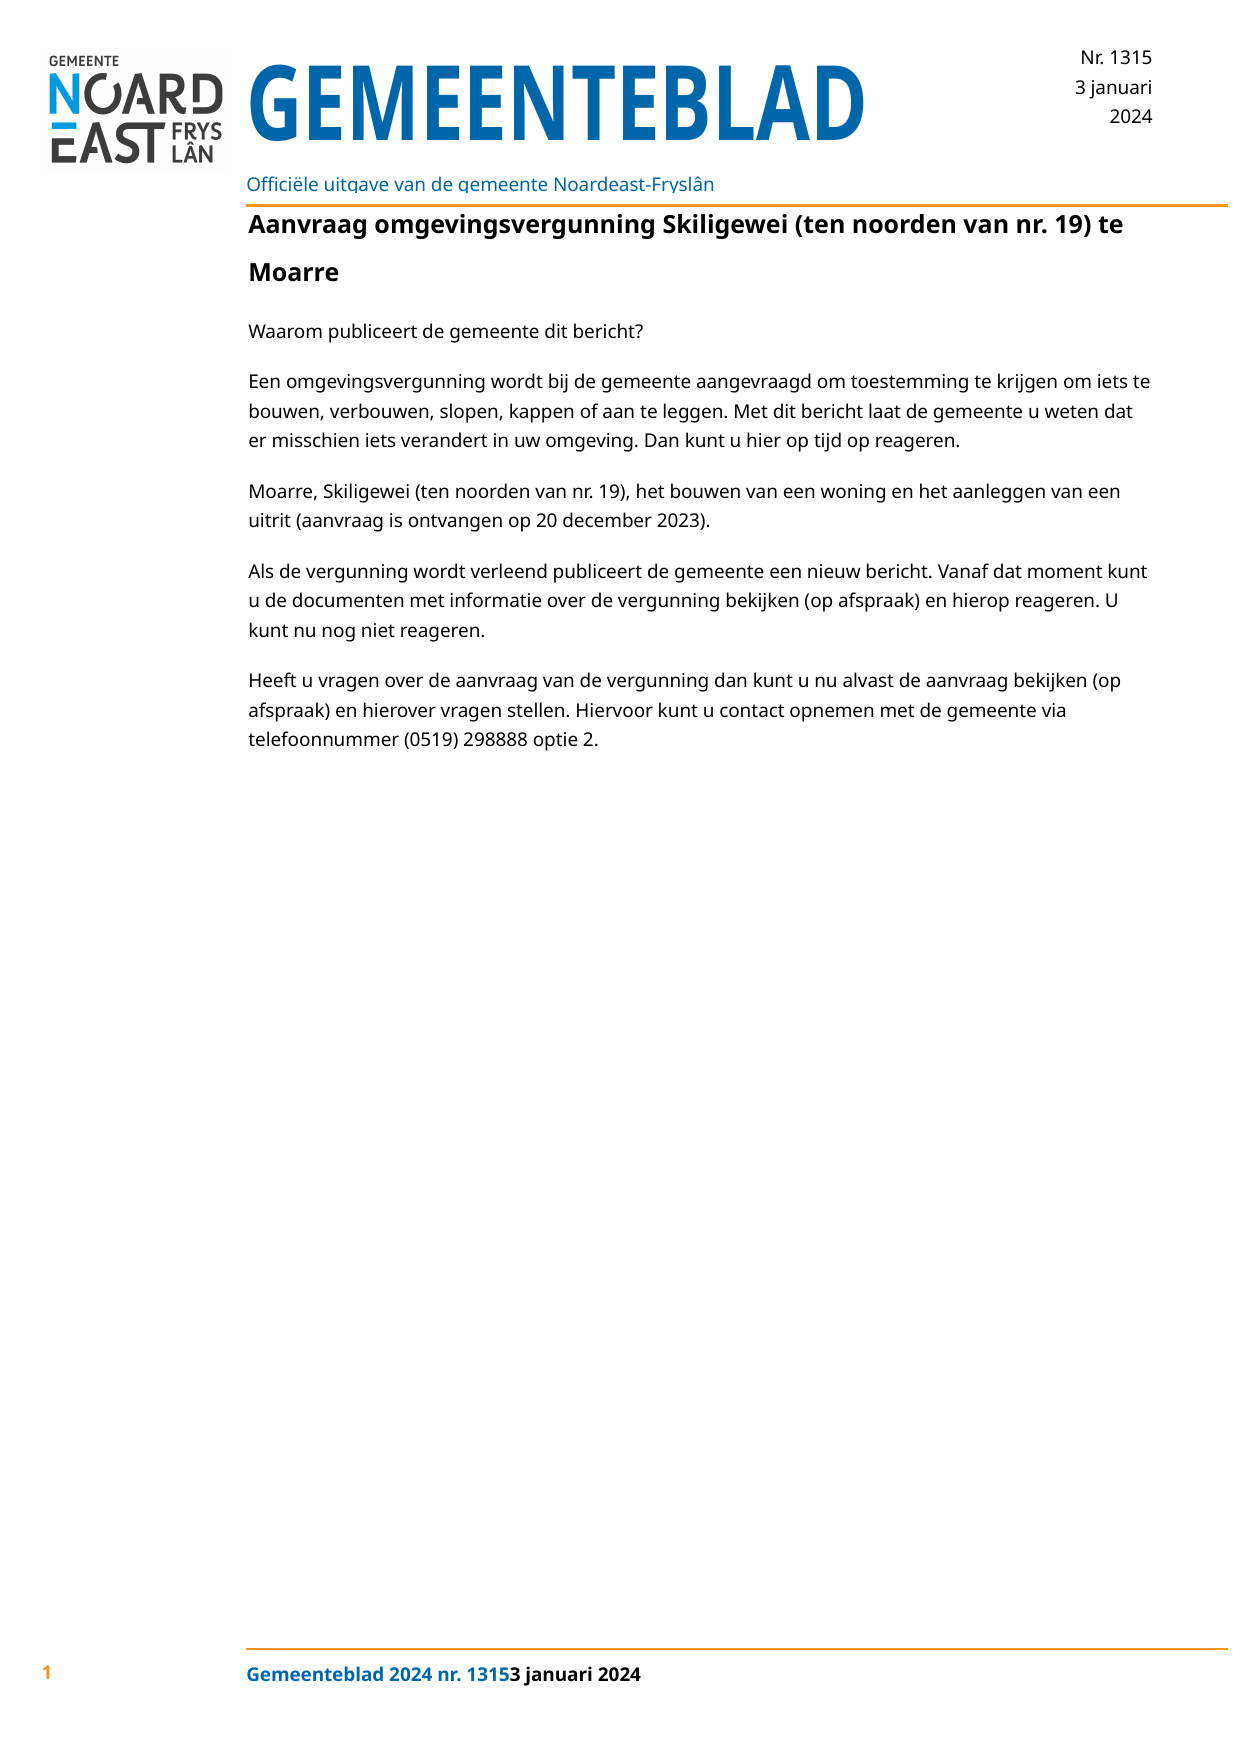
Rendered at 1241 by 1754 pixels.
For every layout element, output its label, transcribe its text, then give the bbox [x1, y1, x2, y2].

text Heeft u vragen over de aanvraag van de vergunning dan kunt u nu alvast de aanvraag bekijken (op afspraak) en hierover vragen stellen. Hiervoor kunt u contact opnemen met de gemeente via telefoonnummer (0519) 298888 optie 2. [248, 667, 1152, 752]
text Aanvraag omgevingsvergunning Skiligewei (ten noorden van nr. 19) te Moarre [248, 207, 1152, 288]
picture [41, 47, 231, 172]
text Waarom publiceert de gemeente dit bericht? [248, 318, 1152, 344]
text Een omgevingsvergunning wordt bij de gemeente aangevraagd om toestemming te krijgen om iets te bouwen, verbouwen, slopen, kappen of aan te leggen. Met dit bericht laat de gemeente u weten dat er misschien iets verandert in uw omgeving. Dan kunt u hier op tijd op reageren. [248, 368, 1152, 453]
text Moarre, Skiligewei (ten noorden van nr. 19), het bouwen van een woning en het aanleggen van een uitrit (aanvraag is ontvangen op 20 december 2023). [248, 478, 1152, 533]
text Als de vergunning wordt verleend publiceert de gemeente een nieuw bericht. Vanaf dat moment kunt u de documenten met informatie over de vergunning bekijken (op afspraak) en hierop reageren. U kunt nu nog niet reageren. [248, 558, 1152, 643]
